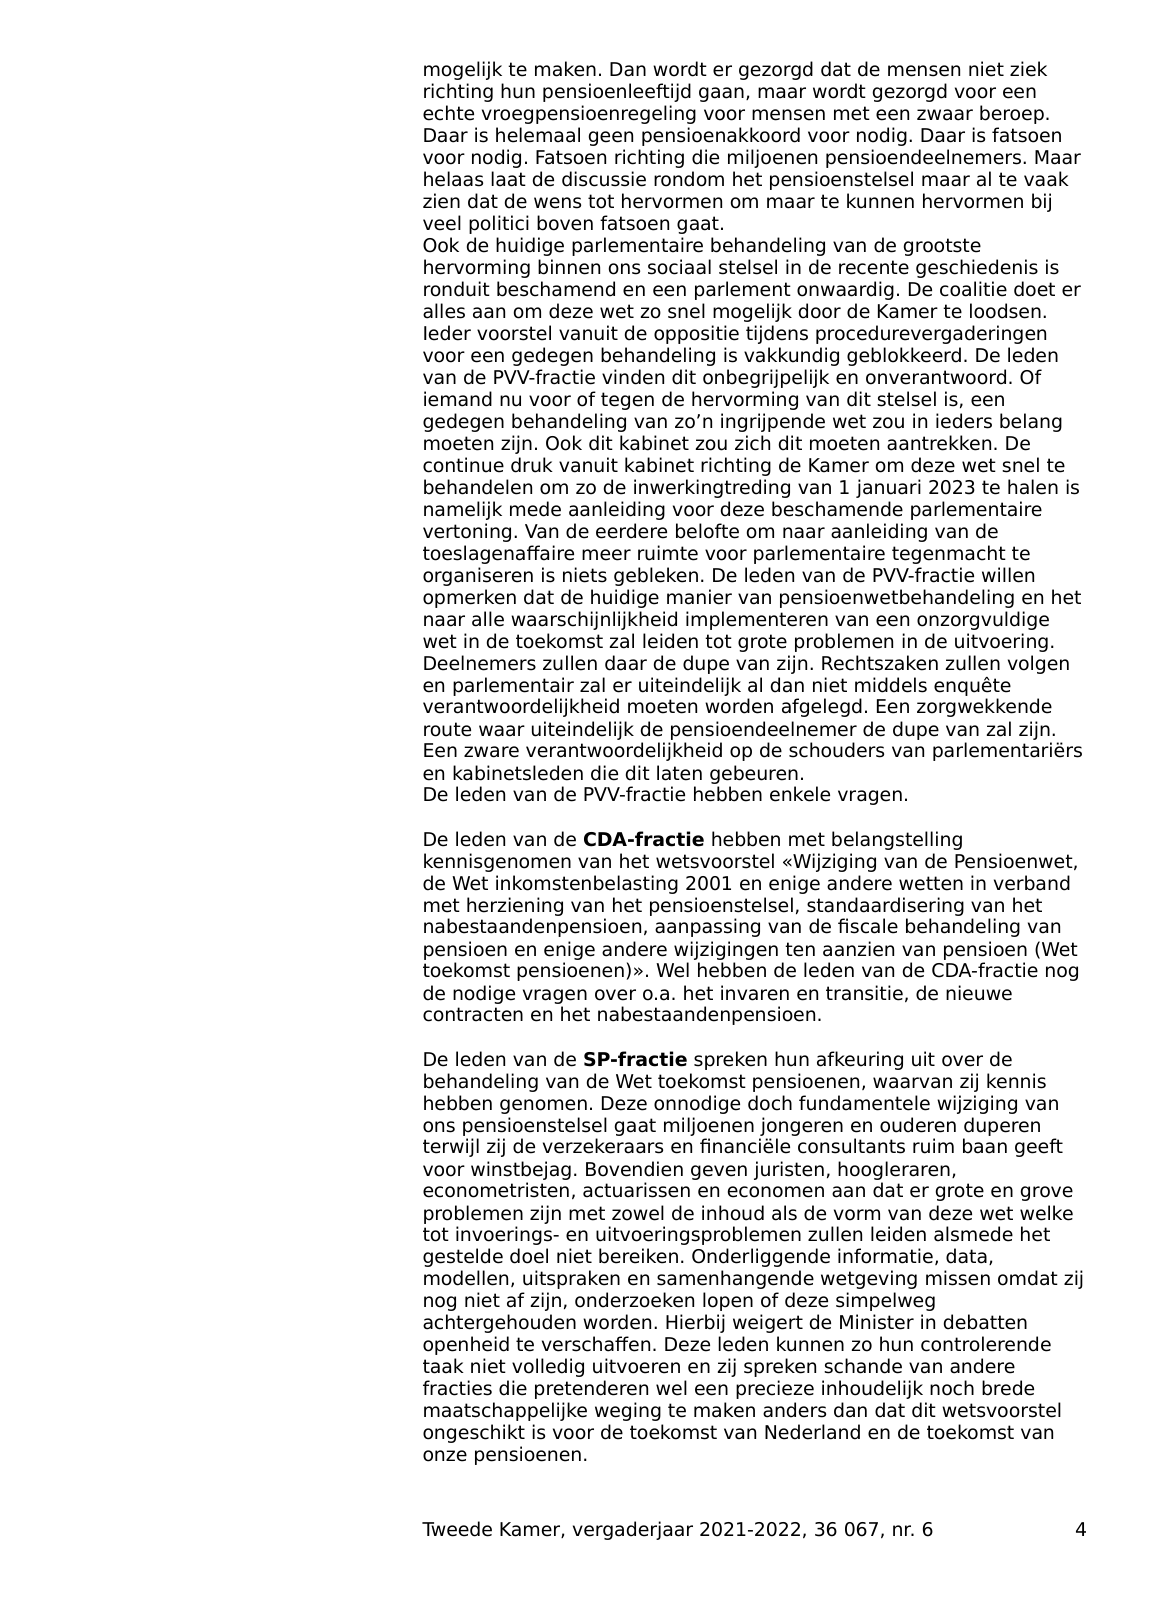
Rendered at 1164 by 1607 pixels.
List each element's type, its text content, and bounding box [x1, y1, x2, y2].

text De leden van de SP-fractie spreken hun afkeuring uit over de behandeling van de Wet toekomst pensioenen, waarvan zij kennis hebben genomen. Deze onnodige doch fundamentele wijziging van ons pensioenstelsel gaat miljoenen jongeren en ouderen duperen terwijl zij de verzekeraars en financiële consultants ruim baan geeft voor winstbejag. Bovendien geven juristen, hoogleraren, econometristen, actuarissen en economen aan dat er grote en grove problemen zijn met zowel de inhoud als de vorm van deze wet welke tot invoerings- en uitvoeringsproblemen zullen leiden alsmede het gestelde doel niet bereiken. Onderliggende informatie, data, modellen, uitspraken en samenhangende wetgeving missen omdat zij nog niet af zijn, onderzoeken lopen of deze simpelweg achtergehouden worden. Hierbij weigert de Minister in debatten openheid te verschaffen. Deze leden kunnen zo hun controlerende taak niet volledig uitvoeren en zij spreken schande van andere fracties die pretenderen wel een precieze inhoudelijk noch brede maatschappelijke weging te maken anders dan dat dit wetsvoorstel ongeschikt is voor de toekomst van Nederland en de toekomst van onze pensioenen. [422, 1048, 1087, 1466]
text mogelijk te maken. Dan wordt er gezorgd dat de mensen niet ziek richting hun pensioenleeftijd gaan, maar wordt gezorgd voor een echte vroegpensioenregeling voor mensen met een zwaar beroep. Daar is helemaal geen pensioenakkoord voor nodig. Daar is fatsoen voor nodig. Fatsoen richting die miljoenen pensioendeelnemers. Maar helaas laat de discussie rondom het pensioenstelsel maar al te vaak zien dat de wens tot hervormen om maar te kunnen hervormen bij veel politici boven fatsoen gaat. [422, 59, 1087, 235]
text De leden van de PVV-fractie hebben enkele vragen. [422, 784, 1087, 806]
text De leden van de CDA-fractie hebben met belangstelling kennisgenomen van het wetsvoorstel «Wijziging van de Pensioenwet, de Wet inkomstenbelasting 2001 en enige andere wetten in verband met herziening van het pensioenstelsel, standaardisering van het nabestaandenpensioen, aanpassing van de fiscale behandeling van pensioen en enige andere wijzigingen ten aanzien van pensioen (Wet toekomst pensioenen)». Wel hebben de leden van de CDA-fractie nog de nodige vragen over o.a. het invaren en transitie, de nieuwe contracten en het nabestaandenpensioen. [422, 828, 1087, 1026]
text Ook de huidige parlementaire behandeling van de grootste hervorming binnen ons sociaal stelsel in de recente geschiedenis is ronduit beschamend en een parlement onwaardig. De coalitie doet er alles aan om deze wet zo snel mogelijk door de Kamer te loodsen. Ieder voorstel vanuit de oppositie tijdens procedurevergaderingen voor een gedegen behandeling is vakkundig geblokkeerd. De leden van de PVV-fractie vinden dit onbegrijpelijk en onverantwoord. Of iemand nu voor of tegen de hervorming van dit stelsel is, een gedegen behandeling van zo’n ingrijpende wet zou in ieders belang moeten zijn. Ook dit kabinet zou zich dit moeten aantrekken. De continue druk vanuit kabinet richting de Kamer om deze wet snel te behandelen om zo de inwerkingtreding van 1 januari 2023 te halen is namelijk mede aanleiding voor deze beschamende parlementaire vertoning. Van de eerdere belofte om naar aanleiding van de toeslagenaffaire meer ruimte voor parlementaire tegenmacht te organiseren is niets gebleken. De leden van de PVV-fractie willen opmerken dat de huidige manier van pensioenwetbehandeling en het naar alle waarschijnlijkheid implementeren van een onzorgvuldige wet in de toekomst zal leiden tot grote problemen in de uitvoering. Deelnemers zullen daar de dupe van zijn. Rechtszaken zullen volgen en parlementair zal er uiteindelijk al dan niet middels enquête verantwoordelijkheid moeten worden afgelegd. Een zorgwekkende route waar uiteindelijk de pensioendeelnemer de dupe van zal zijn. Een zware verantwoordelijkheid op de schouders van parlementariërs en kabinetsleden die dit laten gebeuren. [422, 235, 1087, 784]
